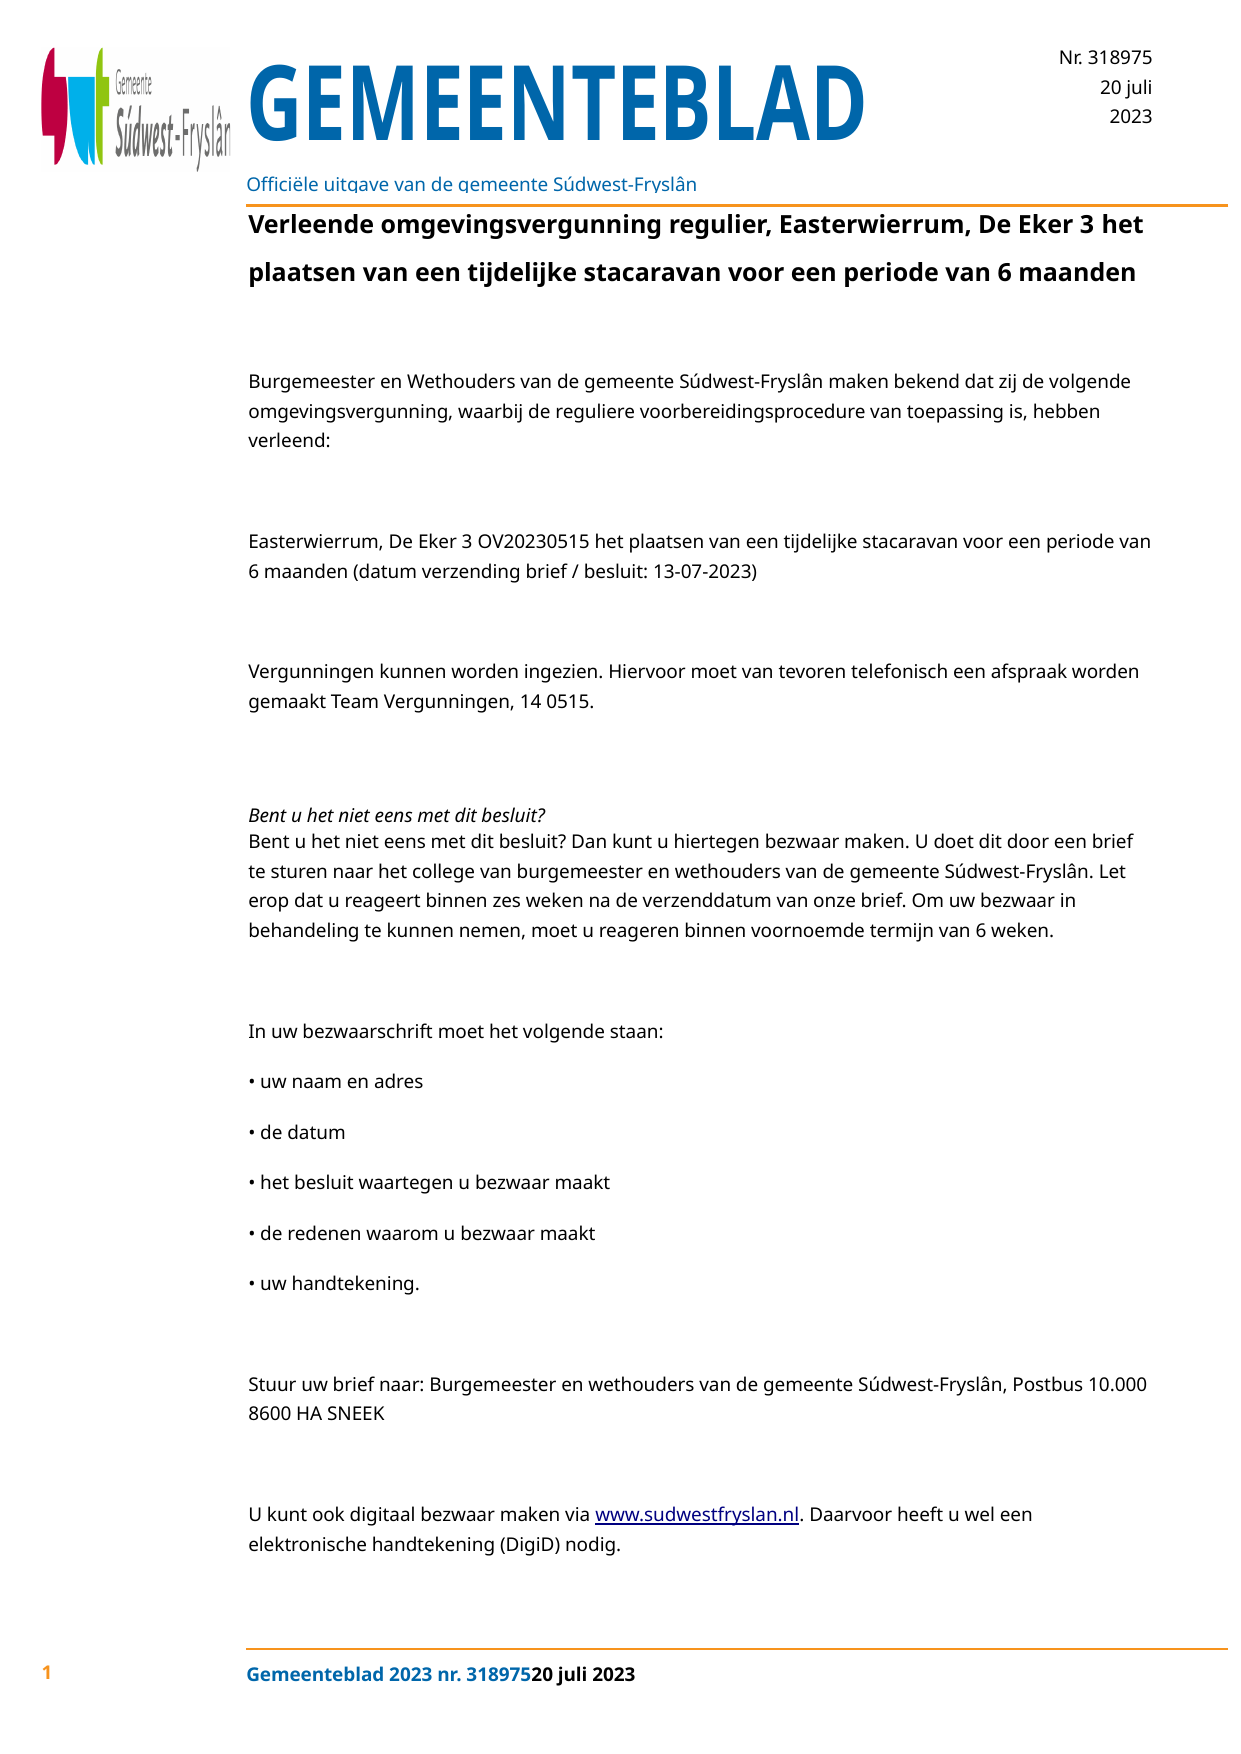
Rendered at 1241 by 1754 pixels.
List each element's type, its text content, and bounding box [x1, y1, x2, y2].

text • uw handtekening. [248, 1270, 1152, 1296]
text Burgemeester en Wethouders van de gemeente Súdwest-Fryslân maken bekend dat zij de volgende omgevingsvergunning, waarbij de reguliere voorbereidingsprocedure van toepassing is, hebben verleend: [248, 368, 1152, 453]
text Bent u het niet eens met dit besluit? [248, 803, 1152, 828]
text • de datum [248, 1119, 1152, 1144]
text • het besluit waartegen u bezwaar maakt [248, 1169, 1152, 1195]
text Vergunningen kunnen worden ingezien. Hiervoor moet van tevoren telefonisch een afspraak worden gemaakt Team Vergunningen, 14 0515. [248, 659, 1152, 714]
text • uw naam en adres [248, 1068, 1152, 1094]
text Verleende omgevingsvergunning regulier, Easterwierrum, De Eker 3 het plaatsen van een tijdelijke stacaravan voor een periode van 6 maanden [248, 207, 1152, 288]
text In uw bezwaarschrift moet het volgende staan: [248, 1018, 1152, 1044]
text Bent u het niet eens met dit besluit? Dan kunt u hiertegen bezwaar maken. U doet dit door een brief te sturen naar het college van burgemeester en wethouders van de gemeente Súdwest-Fryslân. Let erop dat u reageert binnen zes weken na de verzenddatum van onze brief. Om uw bezwaar in behandeling te kunnen nemen, moet u reageren binnen voornoemde termijn van 6 weken. [248, 828, 1152, 943]
text U kunt ook digitaal bezwaar maken via www.sudwestfryslan.nl. Daarvoor heeft u wel een elektronische handtekening (DigiD) nodig. [248, 1501, 1152, 1557]
text • de redenen waarom u bezwaar maakt [248, 1220, 1152, 1245]
picture [41, 47, 231, 172]
text Easterwierrum, De Eker 3 OV20230515 het plaatsen van een tijdelijke stacaravan voor een periode van 6 maanden (datum verzending brief / besluit: 13-07-2023) [248, 528, 1152, 584]
text Stuur uw brief naar: Burgemeester en wethouders van de gemeente Súdwest-Fryslân, Postbus 10.000 8600 HA SNEEK [248, 1371, 1152, 1426]
